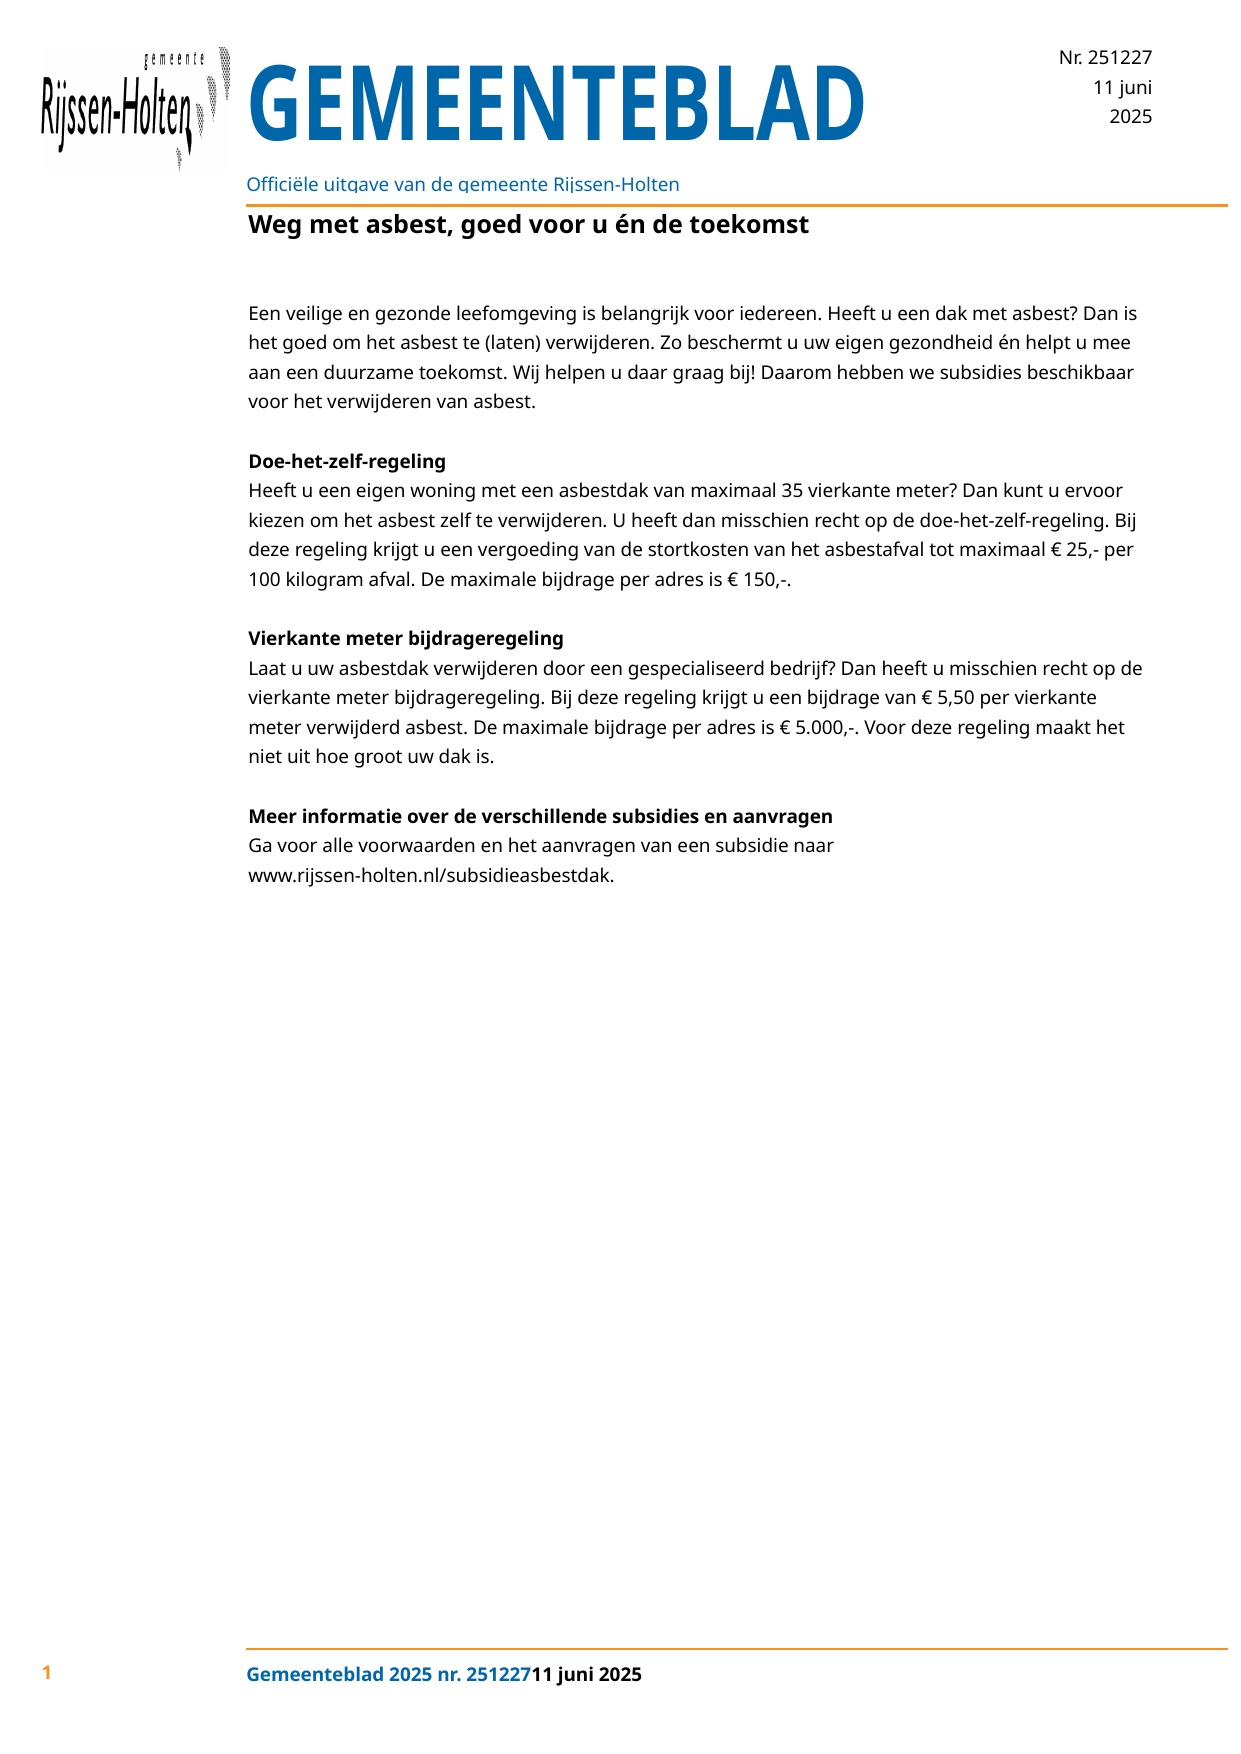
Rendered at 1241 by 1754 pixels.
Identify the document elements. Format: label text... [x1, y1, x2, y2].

text Een veilige en gezonde leefomgeving is belangrijk voor iedereen. Heeft u een dak met asbest? Dan is het goed om het asbest te (laten) verwijderen. Zo beschermt u uw eigen gezondheid én helpt u mee aan een duurzame toekomst. Wij helpen u daar graag bij! Daarom hebben we subsidies beschikbaar voor het verwijderen van asbest. [248, 300, 1152, 414]
text Weg met asbest, goed voor u én de toekomst [248, 207, 1152, 241]
text Meer informatie over de verschillende subsidies en aanvragen [248, 803, 1152, 828]
text Laat u uw asbestdak verwijderen door een gespecialiseerd bedrijf? Dan heeft u misschien recht op de vierkante meter bijdrageregeling. Bij deze regeling krijgt u een bijdrage van € 5,50 per vierkante meter verwijderd asbest. De maximale bijdrage per adres is € 5.000,-. Voor deze regeling maakt het niet uit hoe groot uw dak is. [248, 655, 1152, 769]
text Vierkante meter bijdrageregeling [248, 625, 1152, 651]
text Ga voor alle voorwaarden en het aanvragen van een subsidie naar www.rijssen-holten.nl/subsidieasbestdak. [248, 832, 1152, 888]
picture [41, 47, 231, 172]
text Doe-het-zelf-regeling [248, 448, 1152, 473]
text Heeft u een eigen woning met een asbestdak van maximaal 35 vierkante meter? Dan kunt u ervoor kiezen om het asbest zelf te verwijderen. U heeft dan misschien recht op de doe-het-zelf-regeling. Bij deze regeling krijgt u een vergoeding van de stortkosten van het asbestafval tot maximaal € 25,- per 100 kilogram afval. De maximale bijdrage per adres is € 150,-. [248, 477, 1152, 592]
